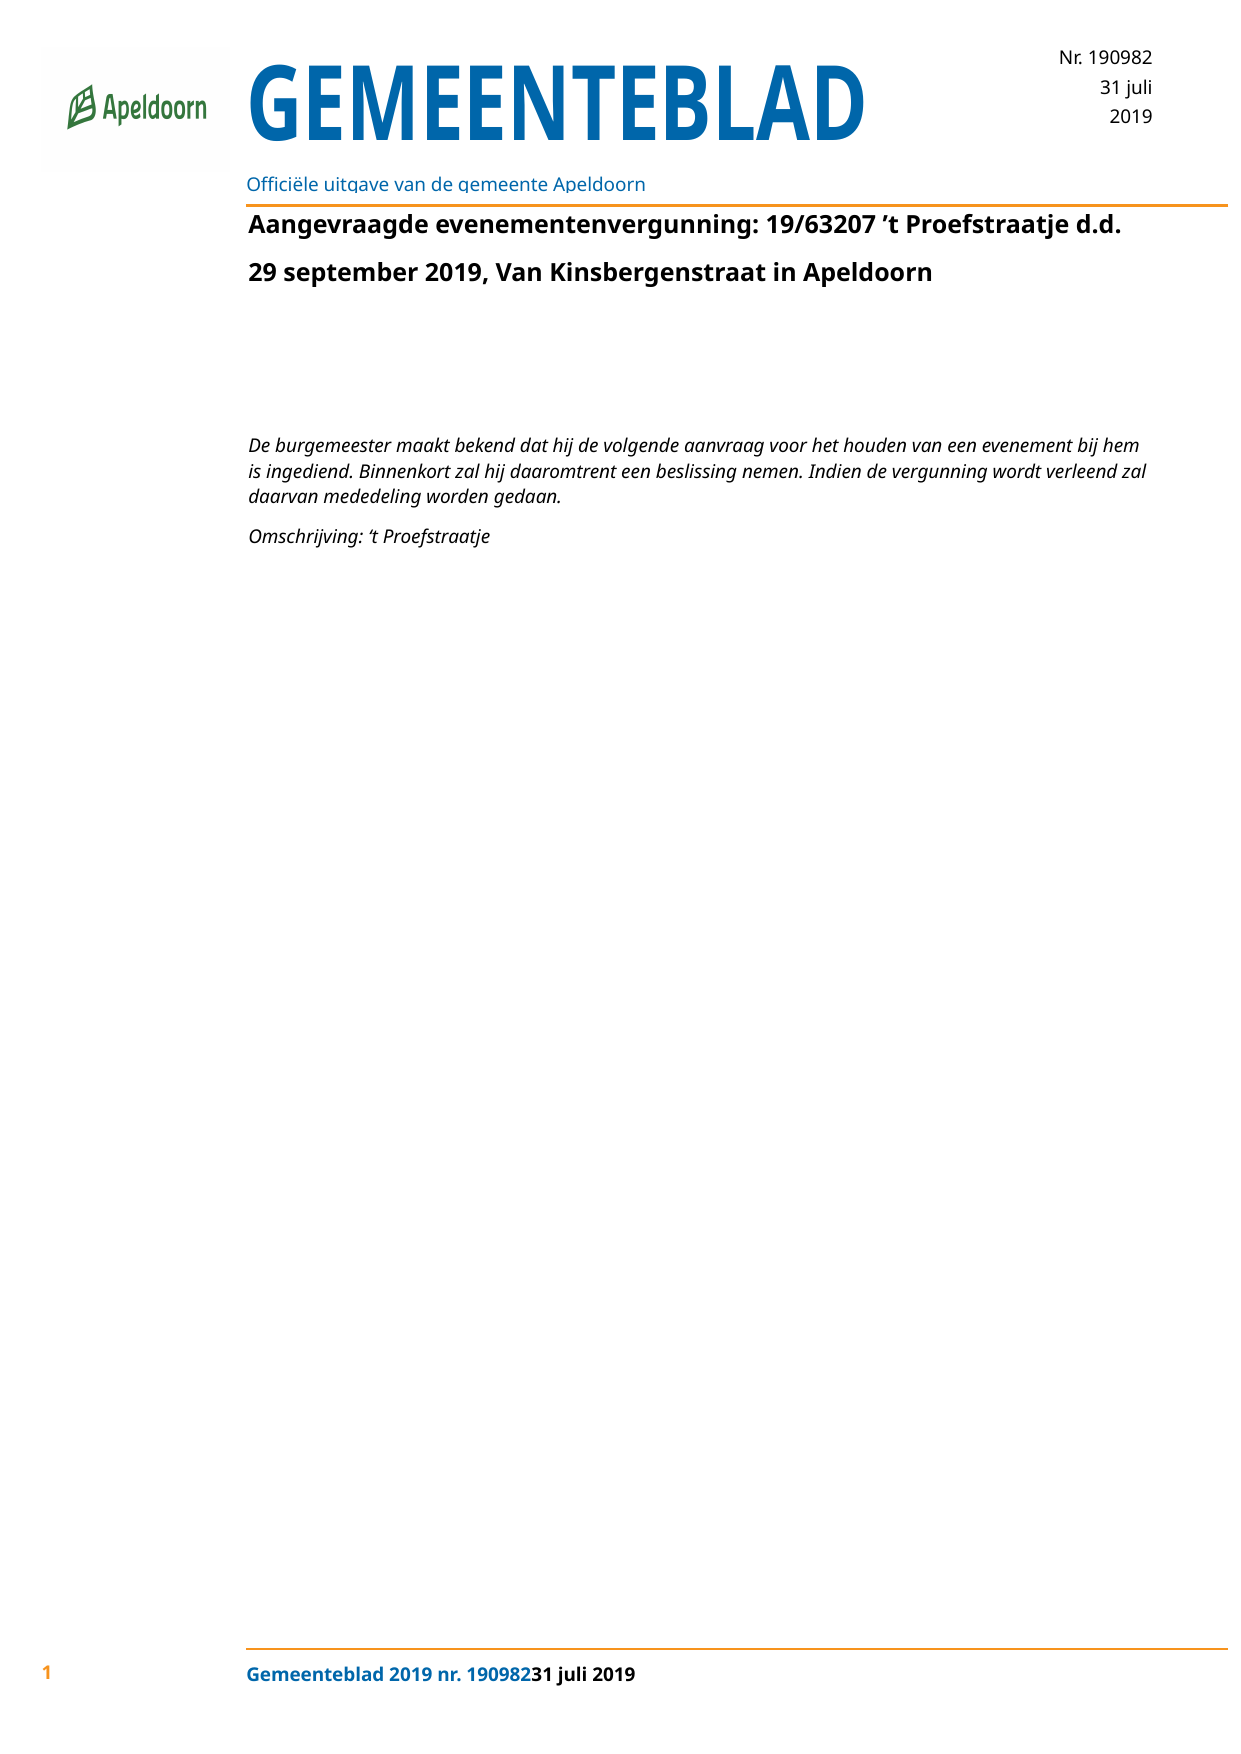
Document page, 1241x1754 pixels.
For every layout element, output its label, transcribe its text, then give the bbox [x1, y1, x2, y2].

text Omschrijving: ‘t Proefstraatje [248, 523, 1152, 549]
picture [41, 47, 231, 172]
text De burgemeester maakt bekend dat hij de volgende aanvraag voor het houden van een evenement bij hem is ingediend. Binnenkort zal hij daaromtrent een beslissing nemen. Indien de vergunning wordt verleend zal daarvan mededeling worden gedaan. [248, 432, 1152, 509]
text Aangevraagde evenementenvergunning: 19/63207 ’t Proefstraatje d.d. 29 september 2019, Van Kinsbergenstraat in Apeldoorn [248, 207, 1152, 288]
